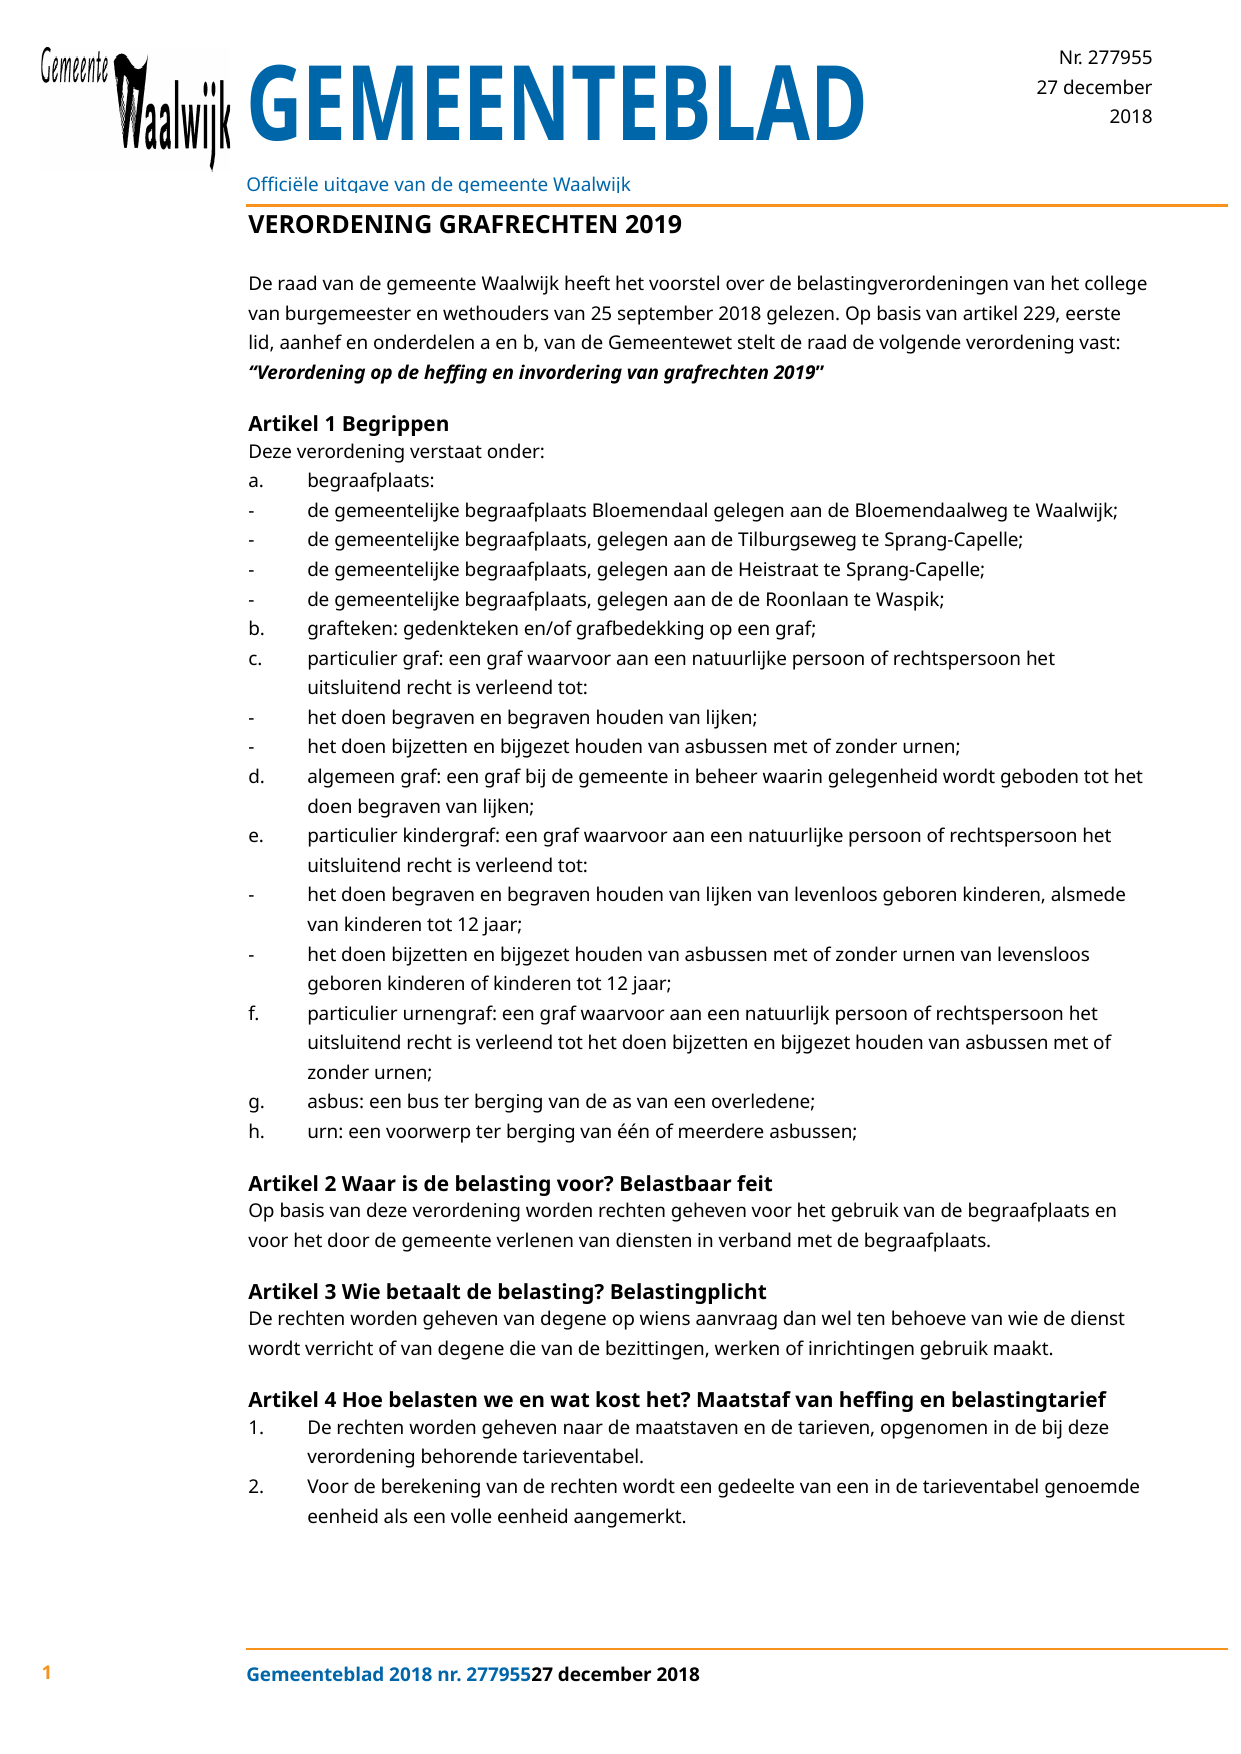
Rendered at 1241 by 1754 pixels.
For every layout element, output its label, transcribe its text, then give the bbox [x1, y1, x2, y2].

list algemeen graf: een graf bij de gemeente in beheer waarin gelegenheid wordt geboden tot het doen begraven van lijken; [248, 763, 1152, 819]
list particulier graf: een graf waarvoor aan een natuurlijke persoon of rechtspersoon het uitsluitend recht is verleend tot: [248, 645, 1152, 700]
list particulier urnengraf: een graf waarvoor aan een natuurlijk persoon of rechtspersoon het uitsluitend recht is verleend tot het doen bijzetten en bijgezet houden van asbussen met of zonder urnen; [248, 1000, 1152, 1085]
list het doen bijzetten en bijgezet houden van asbussen met of zonder urnen van levensloos geboren kinderen of kinderen tot 12 jaar; [248, 941, 1152, 996]
text VERORDENING GRAFRECHTEN 2019 [248, 207, 1152, 241]
list de gemeentelijke begraafplaats Bloemendaal gelegen aan de Bloemendaalweg te Waalwijk; [248, 497, 1152, 523]
list de gemeentelijke begraafplaats, gelegen aan de Tilburgseweg te Sprang-Capelle; [248, 527, 1152, 552]
list Voor de berekening van de rechten wordt een gedeelte van een in de tarieventabel genoemde eenheid als een volle eenheid aangemerkt. [248, 1473, 1152, 1528]
text De rechten worden geheven van degene op wiens aanvraag dan wel ten behoeve van wie de dienst wordt verricht of van degene die van de bezittingen, werken of inrichtingen gebruik maakt. [248, 1306, 1152, 1361]
text Artikel 2 Waar is de belasting voor? Belastbaar feit [248, 1169, 1152, 1197]
text Artikel 4 Hoe belasten we en wat kost het? Maatstaf van heffing en belastingtarief [248, 1386, 1152, 1414]
list particulier kindergraf: een graf waarvoor aan een natuurlijke persoon of rechtspersoon het uitsluitend recht is verleend tot: [248, 822, 1152, 878]
picture [41, 47, 231, 172]
list urn: een voorwerp ter berging van één of meerdere asbussen; [248, 1118, 1152, 1144]
list het doen bijzetten en bijgezet houden van asbussen met of zonder urnen; [248, 734, 1152, 759]
text Artikel 1 Begrippen [248, 409, 1152, 438]
text “Verordening op de heffing en invordering van grafrechten 2019” [248, 359, 1152, 385]
list de gemeentelijke begraafplaats, gelegen aan de de Roonlaan te Waspik; [248, 586, 1152, 612]
text De raad van de gemeente Waalwijk heeft het voorstel over de belastingverordeningen van het college van burgemeester en wethouders van 25 september 2018 gelezen. Op basis van artikel 229, eerste lid, aanhef en onderdelen a en b, van de Gemeentewet stelt de raad de volgende verordening vast: [248, 270, 1152, 355]
list het doen begraven en begraven houden van lijken van levenloos geboren kinderen, alsmede van kinderen tot 12 jaar; [248, 882, 1152, 937]
text Deze verordening verstaat onder: [248, 438, 1152, 464]
text Op basis van deze verordening worden rechten geheven voor het gebruik van de begraafplaats en voor het door de gemeente verlenen van diensten in verband met de begraafplaats. [248, 1197, 1152, 1252]
list de gemeentelijke begraafplaats, gelegen aan de Heistraat te Sprang-Capelle; [248, 556, 1152, 582]
list asbus: een bus ter berging van de as van een overledene; [248, 1089, 1152, 1114]
list De rechten worden geheven naar de maatstaven en de tarieven, opgenomen in de bij deze verordening behorende tarieventabel. [248, 1414, 1152, 1469]
list grafteken: gedenkteken en/of grafbedekking op een graf; [248, 615, 1152, 641]
text Artikel 3 Wie betaalt de belasting? Belastingplicht [248, 1277, 1152, 1306]
list begraafplaats: [248, 467, 1152, 493]
list het doen begraven en begraven houden van lijken; [248, 704, 1152, 730]
